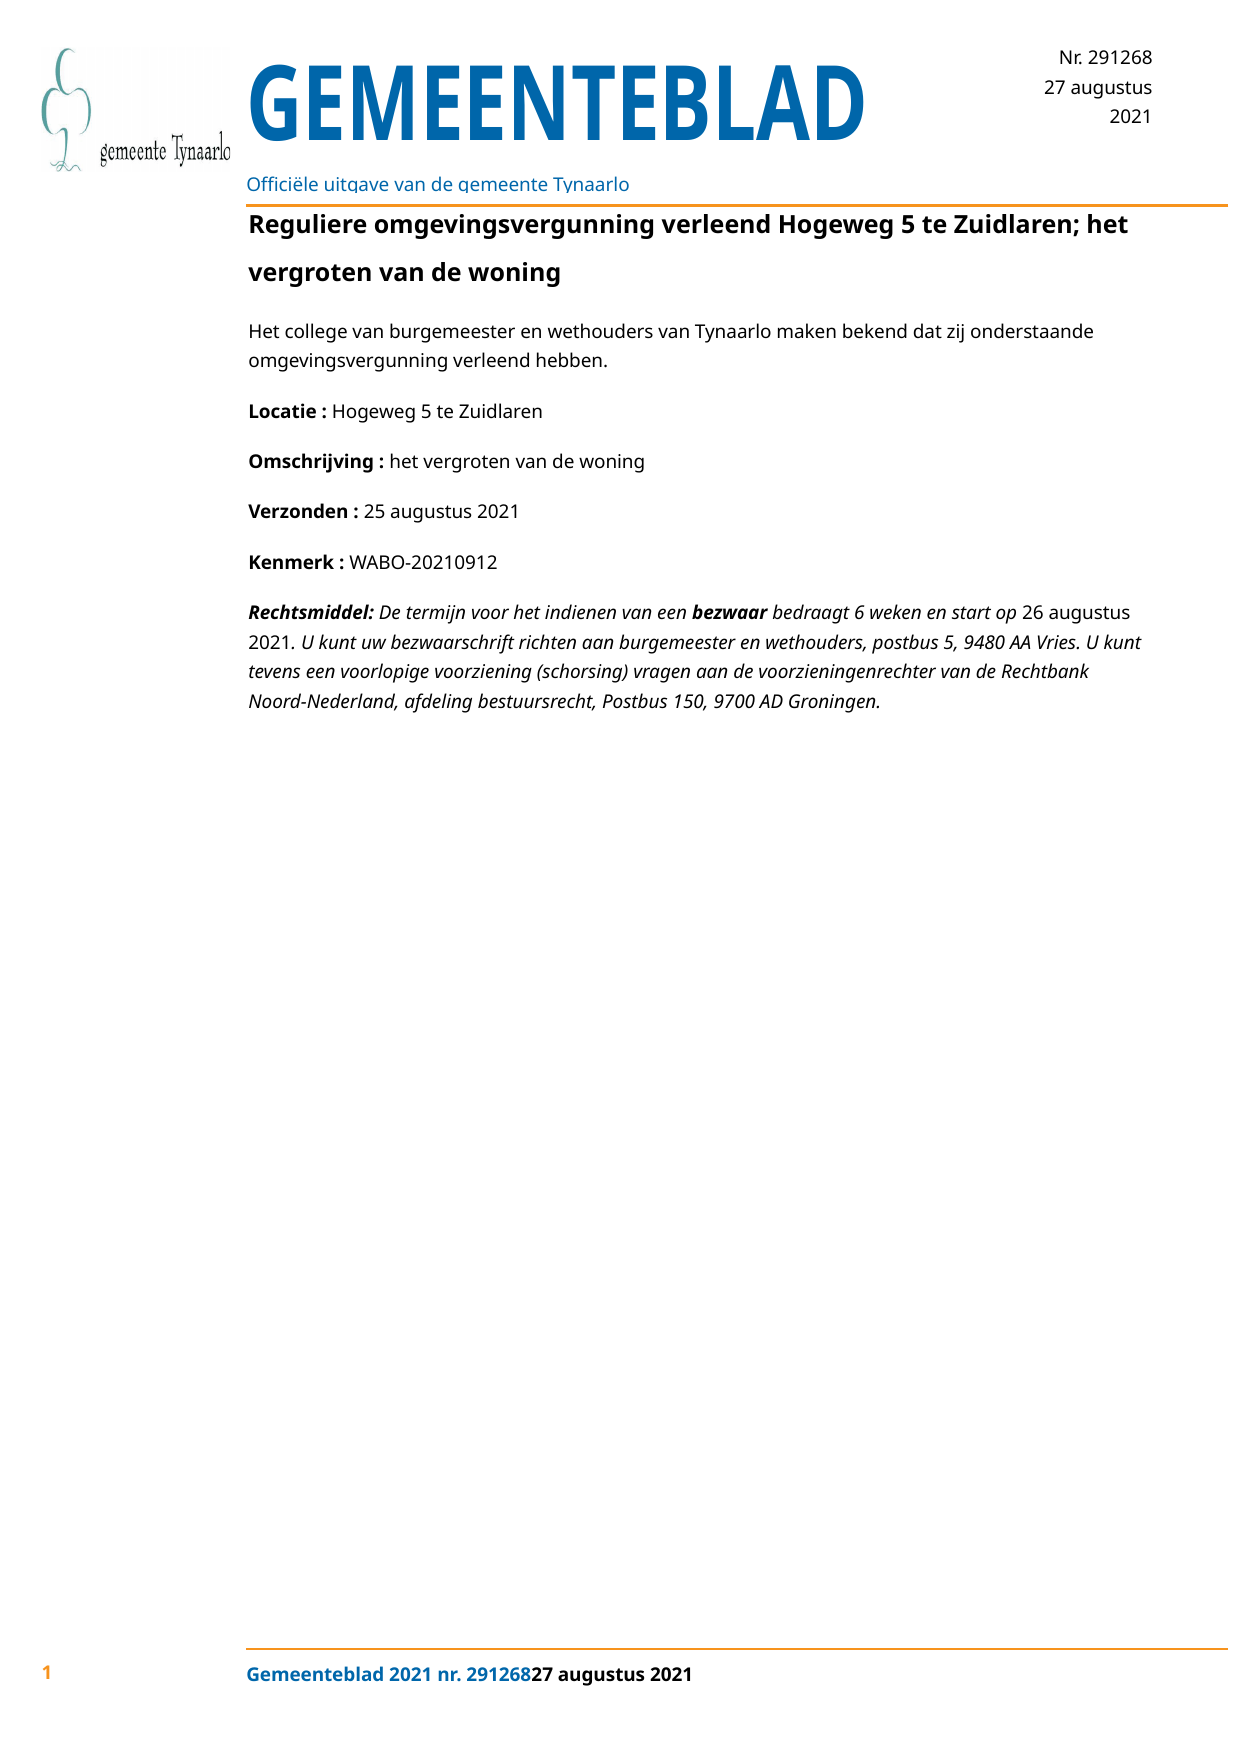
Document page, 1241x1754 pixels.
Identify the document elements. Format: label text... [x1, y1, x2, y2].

text Rechtsmiddel: De termijn voor het indienen van een bezwaar bedraagt 6 weken en start op 26 augustus 2021. U kunt uw bezwaarschrift richten aan burgemeester en wethouders, postbus 5, 9480 AA Vries. U kunt tevens een voorlopige voorziening (schorsing) vragen aan de voorzieningenrechter van de Rechtbank Noord-Nederland, afdeling bestuursrecht, Postbus 150, 9700 AD Groningen. [248, 599, 1152, 714]
picture [41, 47, 231, 172]
text Kenmerk : WABO-20210912 [248, 549, 1152, 575]
text Verzonden : 25 augustus 2021 [248, 499, 1152, 524]
text Locatie : Hogeweg 5 te Zuidlaren [248, 398, 1152, 424]
text Reguliere omgevingsvergunning verleend Hogeweg 5 te Zuidlaren; het vergroten van de woning [248, 207, 1152, 288]
text Omschrijving : het vergroten van de woning [248, 448, 1152, 474]
text Het college van burgemeester en wethouders van Tynaarlo maken bekend dat zij onderstaande omgevingsvergunning verleend hebben. [248, 318, 1152, 373]
